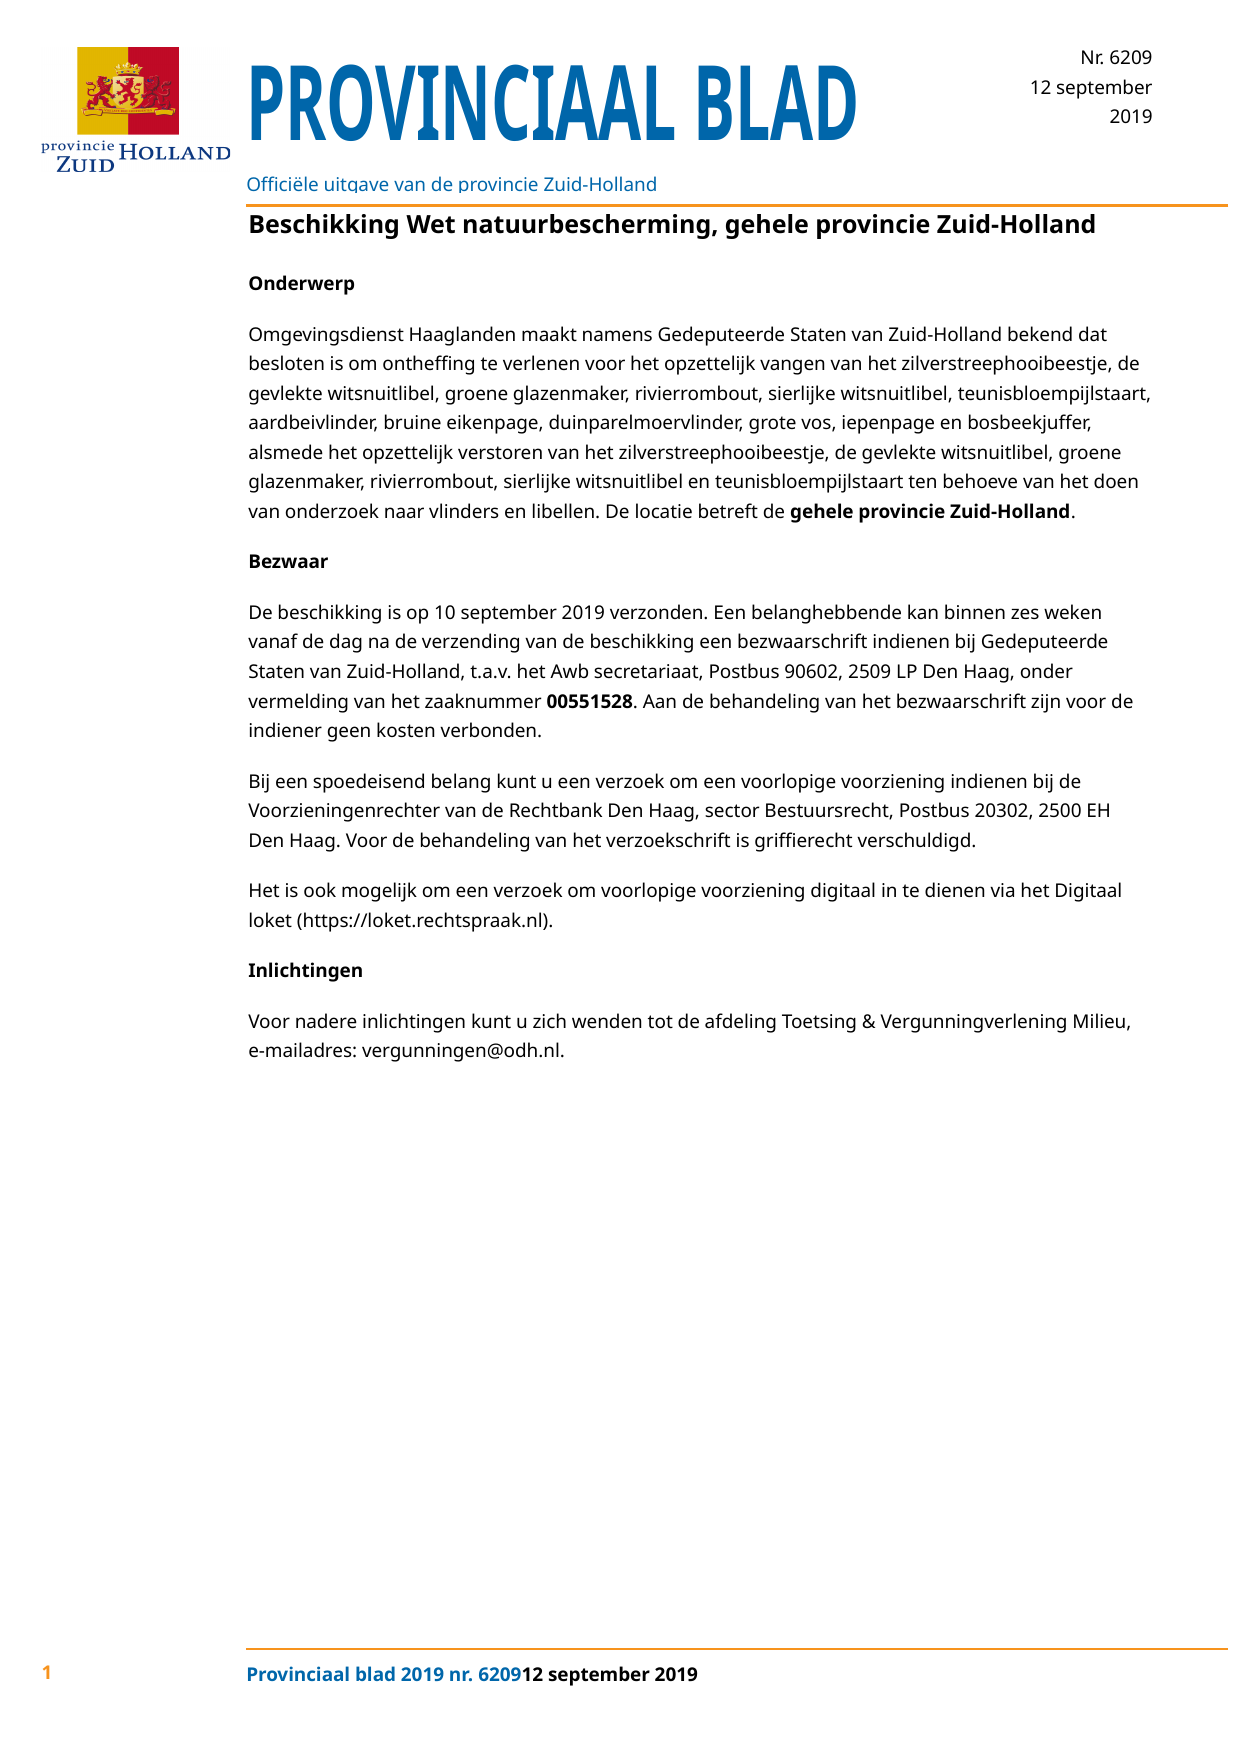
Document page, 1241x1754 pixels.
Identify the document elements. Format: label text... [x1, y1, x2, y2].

text Inlichtingen [248, 957, 1152, 983]
text Het is ook mogelijk om een verzoek om voorlopige voorziening digitaal in te dienen via het Digitaal loket (https://loket.rechtspraak.nl). [248, 877, 1152, 933]
text Onderwerp [248, 270, 1152, 296]
text Bij een spoedeisend belang kunt u een verzoek om een voorlopige voorziening indienen bij de Voorzieningenrechter van de Rechtbank Den Haag, sector Bestuursrecht, Postbus 20302, 2500 EH Den Haag. Voor de behandeling van het verzoekschrift is griffierecht verschuldigd. [248, 768, 1152, 853]
text Bezwaar [248, 549, 1152, 574]
text De beschikking is op 10 september 2019 verzonden. Een belanghebbende kan binnen zes weken vanaf de dag na de verzending van de beschikking een bezwaarschrift indienen bij Gedeputeerde Staten van Zuid-Holland, t.a.v. het Awb secretariaat, Postbus 90602, 2509 LP Den Haag, onder vermelding van het zaaknummer 00551528. Aan de behandeling van het bezwaarschrift zijn voor de indiener geen kosten verbonden. [248, 599, 1152, 743]
text Beschikking Wet natuurbescherming, gehele provincie Zuid-Holland [248, 207, 1152, 241]
text Voor nadere inlichtingen kunt u zich wenden tot de afdeling Toetsing & Vergunningverlening Milieu, e-mailadres: vergunningen@odh.nl. [248, 1008, 1152, 1063]
text Omgevingsdienst Haaglanden maakt namens Gedeputeerde Staten van Zuid-Holland bekend dat besloten is om ontheffing te verlenen voor het opzettelijk vangen van het zilverstreephooibeestje, de gevlekte witsnuitlibel, groene glazenmaker, rivierrombout, sierlijke witsnuitlibel, teunisbloempijlstaart, aardbeivlinder, bruine eikenpage, duinparelmoervlinder, grote vos, iepenpage en bosbeekjuffer, alsmede het opzettelijk verstoren van het zilverstreephooibeestje, de gevlekte witsnuitlibel, groene glazenmaker, rivierrombout, sierlijke witsnuitlibel en teunisbloempijlstaart ten behoeve van het doen van onderzoek naar vlinders en libellen. De locatie betreft de gehele provincie Zuid-Holland. [248, 321, 1152, 524]
picture [41, 47, 231, 172]
